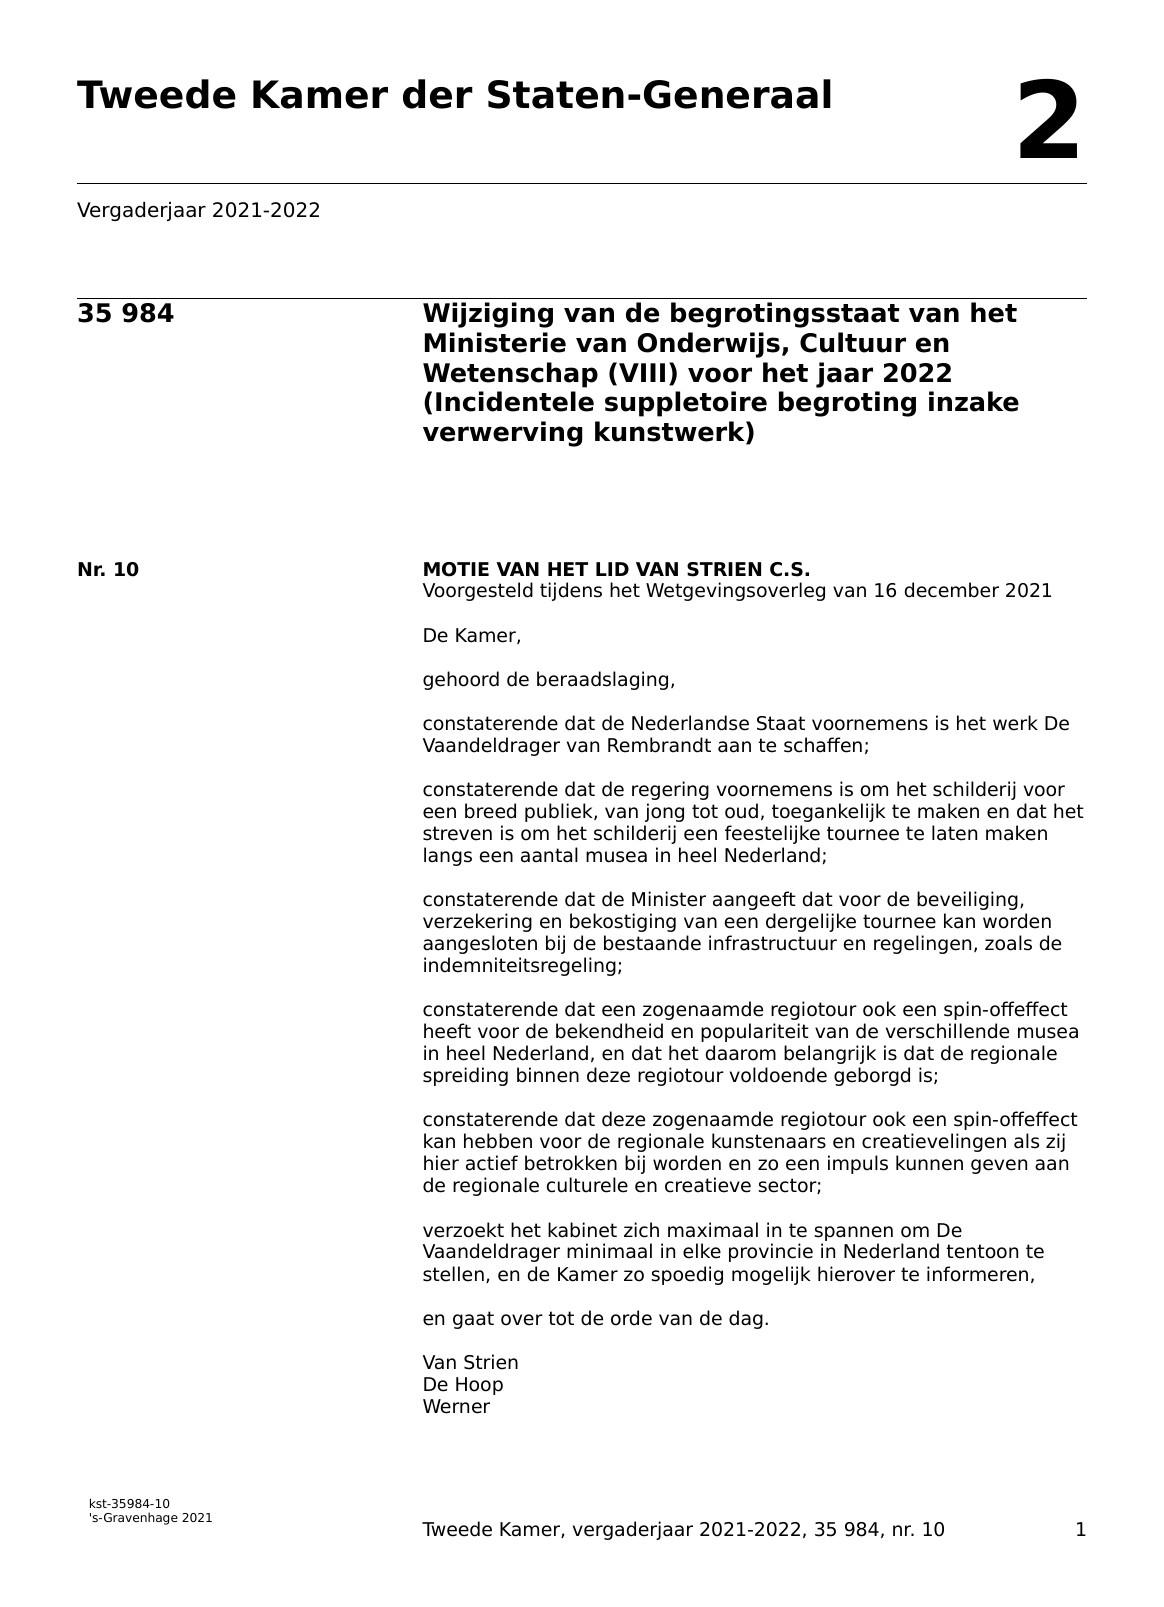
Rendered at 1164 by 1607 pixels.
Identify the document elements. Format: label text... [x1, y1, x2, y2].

subtitle Nr. 10 MOTIE VAN HET LID VAN STRIEN C.S. [77, 558, 1087, 580]
text constaterende dat de regering voornemens is om het schilderij voor een breed publiek, van jong tot oud, toegankelijk te maken en dat het streven is om het schilderij een feestelijke tournee te laten maken langs een aantal musea in heel Nederland; [422, 779, 1087, 867]
text gehoord de beraadslaging, [422, 669, 1087, 691]
text Van Strien [422, 1352, 1087, 1374]
table_header Tweede Kamer der Staten-Generaal [77, 59, 886, 183]
text verzoekt het kabinet zich maximaal in te spannen om De Vaandeldrager minimaal in elke provincie in Nederland tentoon te stellen, en de Kamer zo spoedig mogelijk hierover te informeren, [422, 1219, 1087, 1285]
text De Kamer, [422, 624, 1087, 647]
text Voorgesteld tijdens het Wetgevingsoverleg van 16 december 2021 [422, 580, 1087, 602]
text Werner [422, 1396, 1087, 1418]
text 's-Gravenhage 2021 [88, 1511, 323, 1525]
text constaterende dat deze zogenaamde regiotour ook een spin-offeffect kan hebben voor de regionale kunstenaars en creatievelingen als zij hier actief betrokken bij worden en zo een impuls kunnen geven aan de regionale culturele en creatieve sector; [422, 1109, 1087, 1197]
text kst-35984-10 [88, 1497, 323, 1511]
text en gaat over tot de orde van de dag. [422, 1308, 1087, 1329]
text constaterende dat de Nederlandse Staat voornemens is het werk De Vaandeldrager van Rembrandt aan te schaffen; [422, 713, 1087, 757]
text De Hoop [422, 1374, 1087, 1396]
table_cell Vergaderjaar 2021-2022 [77, 184, 1087, 298]
table_header 2 [886, 59, 1087, 183]
text constaterende dat de Minister aangeeft dat voor de beveiliging, verzekering en bekostiging van een dergelijke tournee kan worden aangesloten bij de bestaande infrastructuur en regelingen, zoals de indemniteitsregeling; [422, 889, 1087, 977]
text constaterende dat een zogenaamde regiotour ook een spin-offeffect heeft voor de bekendheid en populariteit van de verschillende musea in heel Nederland, en dat het daarom belangrijk is dat de regionale spreiding binnen deze regiotour voldoende geborgd is; [422, 999, 1087, 1087]
subtitle 35 984 Wijziging van de begrotingsstaat van het Ministerie van Onderwijs, Cultuur en Wetenschap (VIII) voor het jaar 2022 (Incidentele suppletoire begroting inzake verwerving kunstwerk) [77, 299, 1087, 447]
